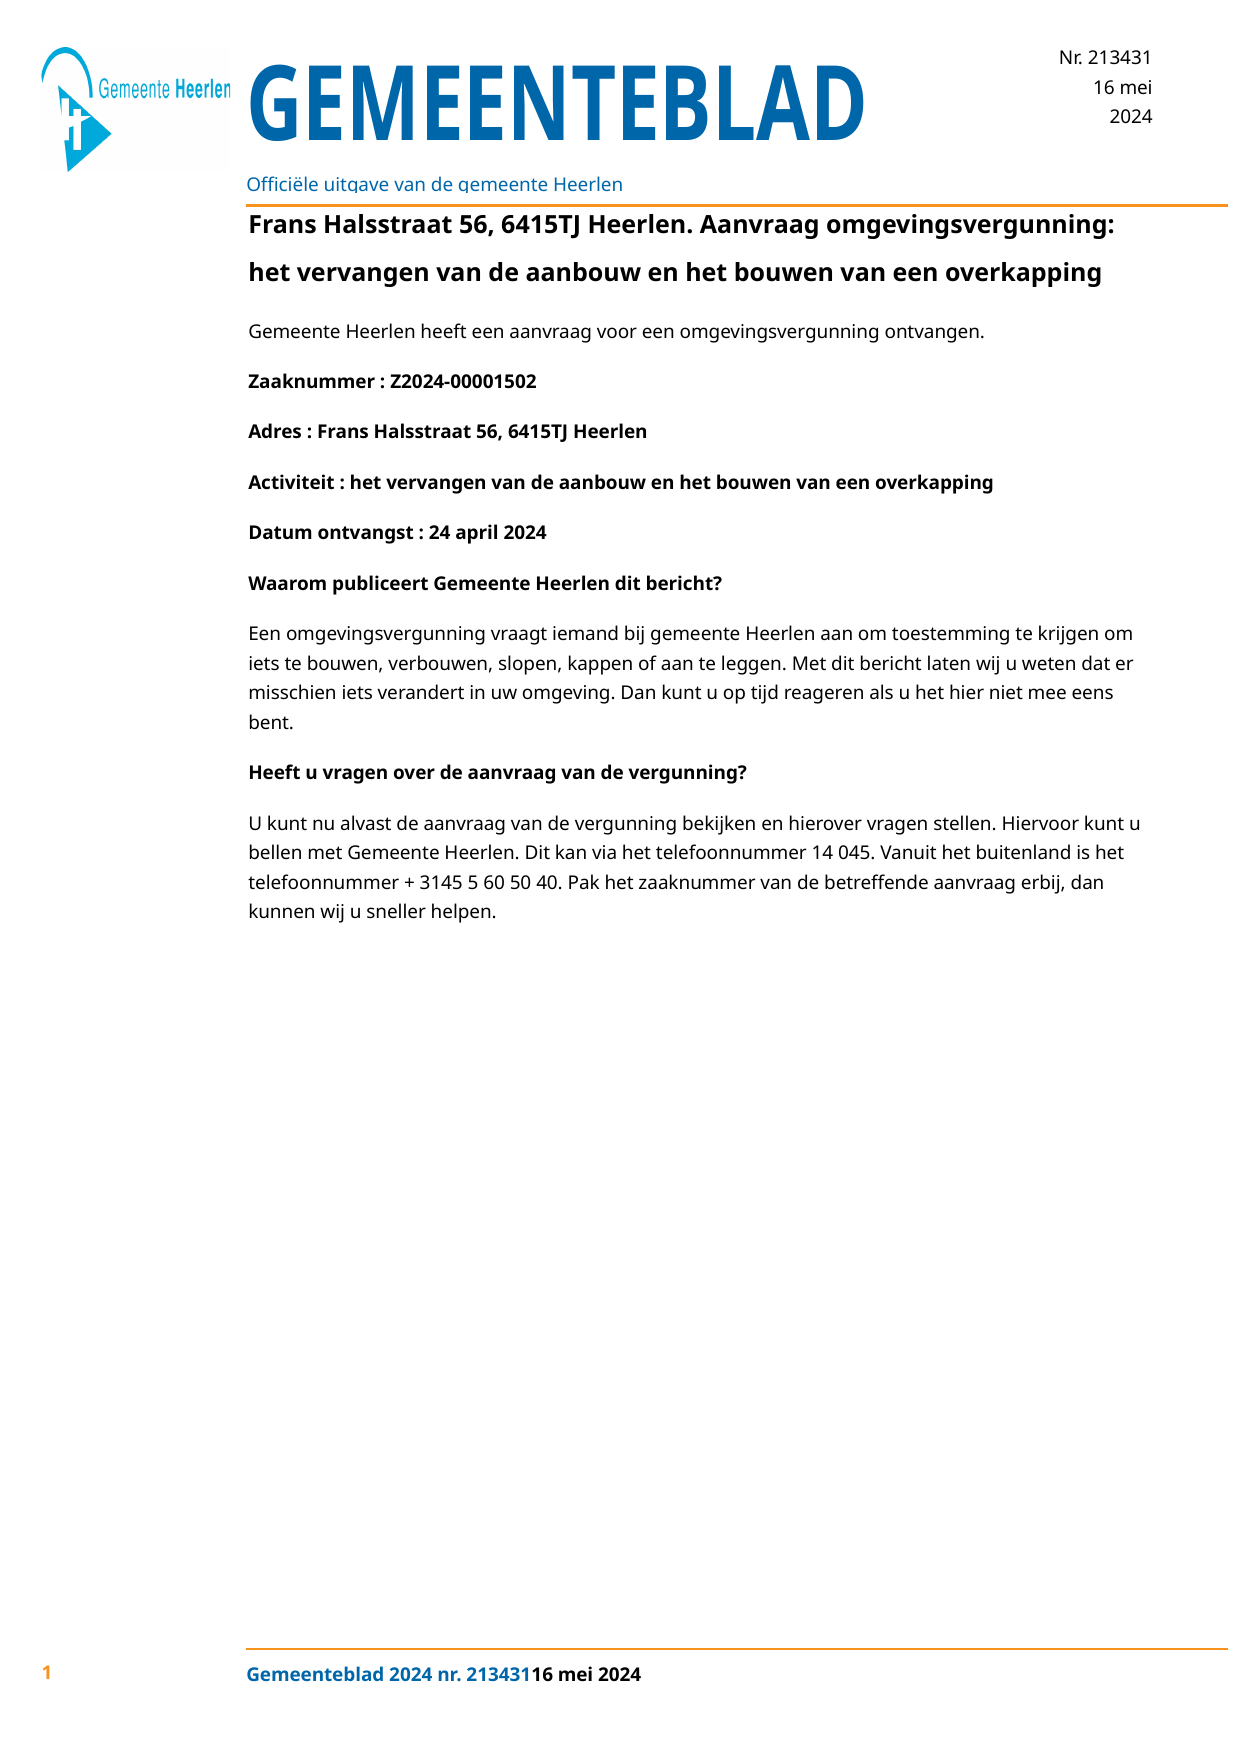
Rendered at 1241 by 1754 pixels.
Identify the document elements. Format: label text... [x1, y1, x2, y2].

text Een omgevingsvergunning vraagt iemand bij gemeente Heerlen aan om toestemming te krijgen om iets te bouwen, verbouwen, slopen, kappen of aan te leggen. Met dit bericht laten wij u weten dat er misschien iets verandert in uw omgeving. Dan kunt u op tijd reageren als u het hier niet mee eens bent. [248, 620, 1152, 735]
text Datum ontvangst : 24 april 2024 [248, 519, 1152, 545]
text Adres : Frans Halsstraat 56, 6415TJ Heerlen [248, 419, 1152, 444]
picture [41, 47, 231, 172]
text Zaaknummer : Z2024-00001502 [248, 368, 1152, 394]
picture [41, 47, 59, 70]
text Waarom publiceert Gemeente Heerlen dit bericht? [248, 570, 1152, 596]
text Heeft u vragen over de aanvraag van de vergunning? [248, 759, 1152, 785]
text Frans Halsstraat 56, 6415TJ Heerlen. Aanvraag omgevingsvergunning: het vervangen van de aanbouw en het bouwen van een overkapping [248, 207, 1152, 288]
text Activiteit : het vervangen van de aanbouw en het bouwen van een overkapping [248, 469, 1152, 495]
text Gemeente Heerlen heeft een aanvraag voor een omgevingsvergunning ontvangen. [248, 318, 1152, 344]
text U kunt nu alvast de aanvraag van de vergunning bekijken en hierover vragen stellen. Hiervoor kunt u bellen met Gemeente Heerlen. Dit kan via het telefoonnummer 14 045. Vanuit het buitenland is het telefoonnummer + 3145 5 60 50 40. Pak het zaaknummer van de betreffende aanvraag erbij, dan kunnen wij u sneller helpen. [248, 810, 1152, 924]
